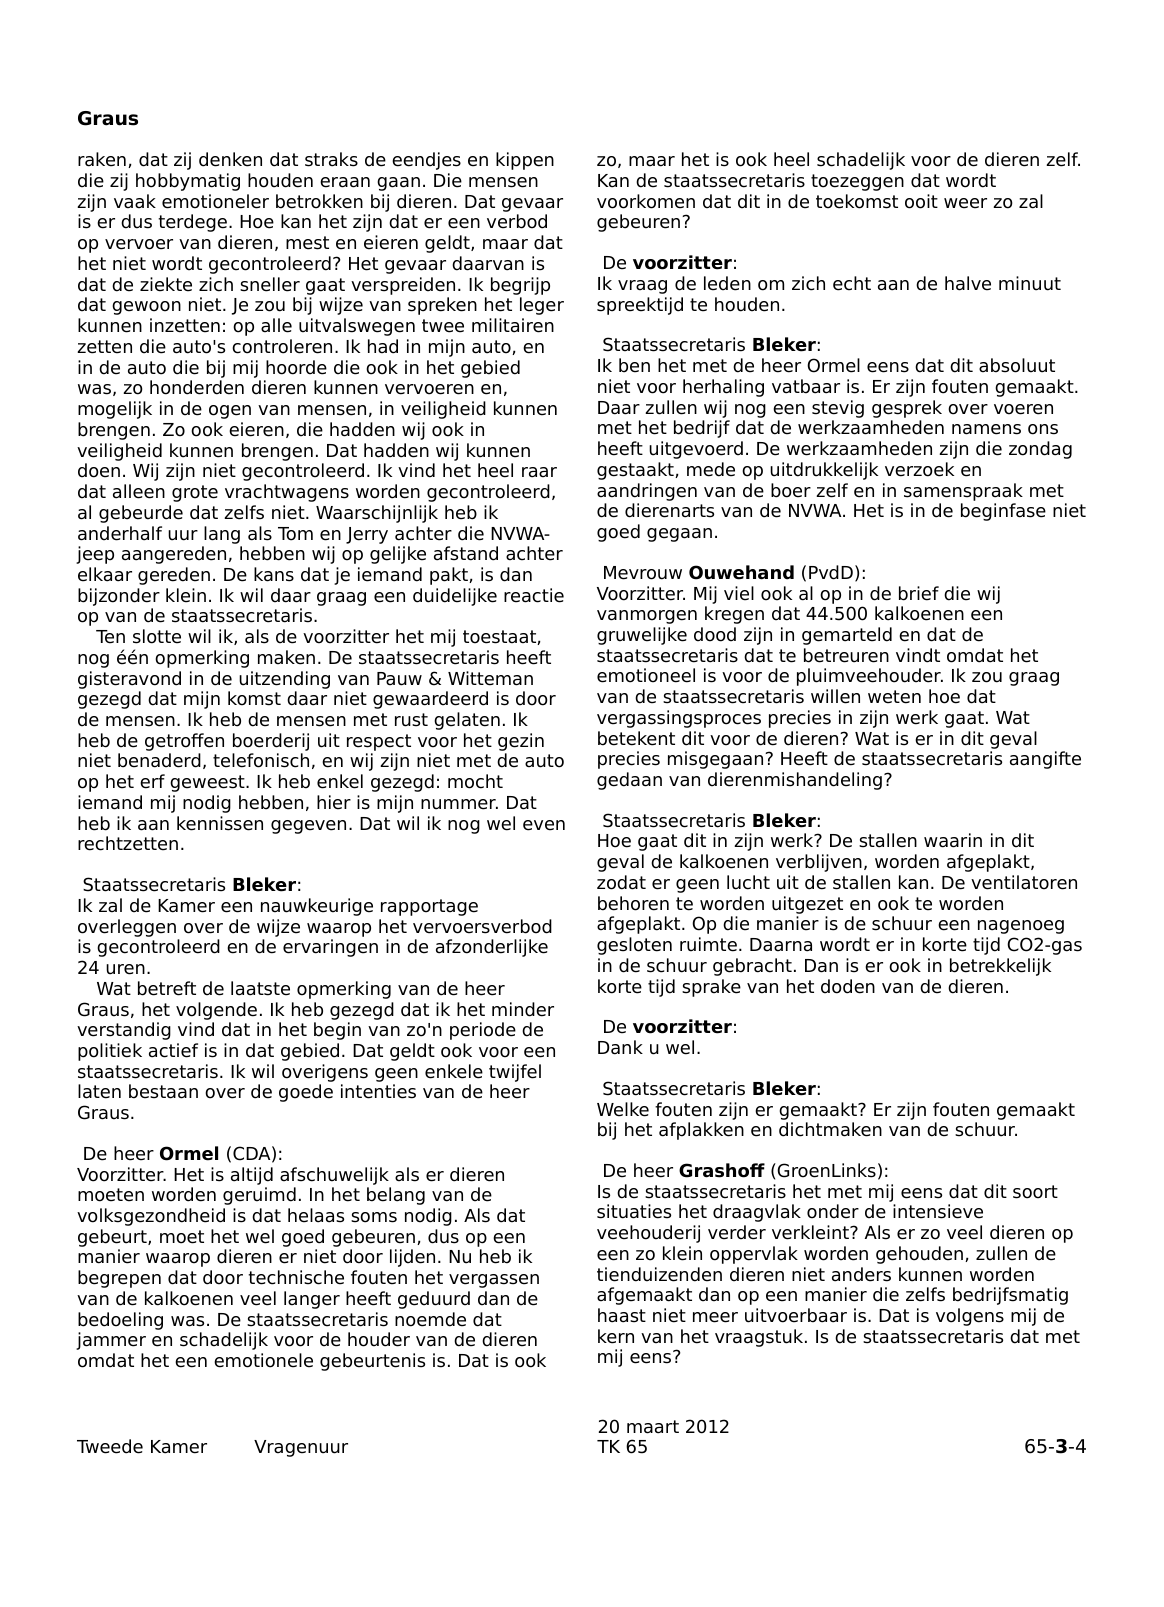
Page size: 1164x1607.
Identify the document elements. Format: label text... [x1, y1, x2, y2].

text Voorzitter. Het is altijd afschuwelijk als er dieren moeten worden geruimd. In het belang van de volksgezondheid is dat helaas soms nodig. Als dat gebeurt, moet het wel goed gebeuren, dus op een manier waarop dieren er niet door lijden. Nu heb ik begrepen dat door technische fouten het vergassen van de kalkoenen veel langer heeft geduurd dan de bedoeling was. De staatssecretaris noemde dat jammer en schadelijk voor de houder van de dieren omdat het een emotionele gebeurtenis is. Dat is ook [77, 1164, 567, 1372]
text De voorzitter: [596, 253, 1087, 274]
text Welke fouten zijn er gemaakt? Er zijn fouten gemaakt bij het afplakken en dichtmaken van de schuur. [596, 1099, 1087, 1141]
text Ten slotte wil ik, als de voorzitter het mij toestaat, nog één opmerking maken. De staatssecretaris heeft gisteravond in de uitzending van Pauw & Witteman gezegd dat mijn komst daar niet gewaardeerd is door de mensen. Ik heb de mensen met rust gelaten. Ik heb de getroffen boerderij uit respect voor het gezin niet benaderd, telefonisch, en wij zijn niet met de auto op het erf geweest. Ik heb enkel gezegd: mocht iemand mij nodig hebben, hier is mijn nummer. Dat heb ik aan kennissen gegeven. Dat wil ik nog wel even rechtzetten. [77, 627, 567, 855]
text raken, dat zij denken dat straks de eendjes en kippen die zij hobbymatig houden eraan gaan. Die mensen zijn vaak emotioneler betrokken bij dieren. Dat gevaar is er dus terdege. Hoe kan het zijn dat er een verbod op vervoer van dieren, mest en eieren geldt, maar dat het niet wordt gecontroleerd? Het gevaar daarvan is dat de ziekte zich sneller gaat verspreiden. Ik begrijp dat gewoon niet. Je zou bij wijze van spreken het leger kunnen inzetten: op alle uitvalswegen twee militairen zetten die auto's controleren. Ik had in mijn auto, en in de auto die bij mij hoorde die ook in het gebied was, zo honderden dieren kunnen vervoeren en, mogelijk in de ogen van mensen, in veiligheid kunnen brengen. Zo ook eieren, die hadden wij ook in veiligheid kunnen brengen. Dat hadden wij kunnen doen. Wij zijn niet gecontroleerd. Ik vind het heel raar dat alleen grote vrachtwagens worden gecontroleerd, al gebeurde dat zelfs niet. Waarschijnlijk heb ik anderhalf uur lang als Tom en Jerry achter die NVWA-jeep aangereden, hebben wij op gelijke afstand achter elkaar gereden. De kans dat je iemand pakt, is dan bijzonder klein. Ik wil daar graag een duidelijke reactie op van de staatssecretaris. [77, 150, 567, 627]
text Ik vraag de leden om zich echt aan de halve minuut spreektijd te houden. [596, 274, 1087, 315]
text Staatssecretaris Bleker: [596, 1079, 1087, 1099]
text Wat betreft de laatste opmerking van de heer Graus, het volgende. Ik heb gezegd dat ik het minder verstandig vind dat in het begin van zo'n periode de politiek actief is in dat gebied. Dat geldt ook voor een staatssecretaris. Ik wil overigens geen enkele twijfel laten bestaan over de goede intenties van de heer Graus. [77, 979, 567, 1124]
text Staatssecretaris Bleker: [77, 875, 567, 896]
text Staatssecretaris Bleker: [596, 335, 1087, 356]
text De heer Ormel (CDA): [77, 1144, 567, 1164]
text Ik zal de Kamer een nauwkeurige rapportage overleggen over de wijze waarop het vervoersverbod is gecontroleerd en de ervaringen in de afzonderlijke 24 uren. [77, 896, 567, 979]
text Staatssecretaris Bleker: [596, 811, 1087, 831]
text Ik ben het met de heer Ormel eens dat dit absoluut niet voor herhaling vatbaar is. Er zijn fouten gemaakt. Daar zullen wij nog een stevig gesprek over voeren met het bedrijf dat de werkzaamheden namens ons heeft uitgevoerd. De werkzaamheden zijn die zondag gestaakt, mede op uitdrukkelijk verzoek en aandringen van de boer zelf en in samenspraak met de dierenarts van de NVWA. Het is in de beginfase niet goed gegaan. [596, 356, 1087, 543]
text zo, maar het is ook heel schadelijk voor de dieren zelf. Kan de staatssecretaris toezeggen dat wordt voorkomen dat dit in de toekomst ooit weer zo zal gebeuren? [596, 150, 1087, 233]
text De voorzitter: [596, 1017, 1087, 1038]
text De heer Grashoff (GroenLinks): [596, 1161, 1087, 1182]
text Hoe gaat dit in zijn werk? De stallen waarin in dit geval de kalkoenen verblijven, worden afgeplakt, zodat er geen lucht uit de stallen kan. De ventilatoren behoren te worden uitgezet en ook te worden afgeplakt. Op die manier is de schuur een nagenoeg gesloten ruimte. Daarna wordt er in korte tijd CO2-gas in de schuur gebracht. Dan is er ook in betrekkelijk korte tijd sprake van het doden van de dieren. [596, 831, 1087, 997]
text Mevrouw Ouwehand (PvdD): [596, 563, 1087, 583]
text Is de staatssecretaris het met mij eens dat dit soort situaties het draagvlak onder de intensieve veehouderij verder verkleint? Als er zo veel dieren op een zo klein oppervlak worden gehouden, zullen de tienduizenden dieren niet anders kunnen worden afgemaakt dan op een manier die zelfs bedrijfsmatig haast niet meer uitvoerbaar is. Dat is volgens mij de kern van het vraagstuk. Is de staatssecretaris dat met mij eens? [596, 1182, 1087, 1368]
text Dank u wel. [596, 1038, 1087, 1059]
text Voorzitter. Mij viel ook al op in de brief die wij vanmorgen kregen dat 44.500 kalkoenen een gruwelijke dood zijn in gemarteld en dat de staatssecretaris dat te betreuren vindt omdat het emotioneel is voor de pluimveehouder. Ik zou graag van de staatssecretaris willen weten hoe dat vergassingsproces precies in zijn werk gaat. Wat betekent dit voor de dieren? Wat is er in dit geval precies misgegaan? Heeft de staatssecretaris aangifte gedaan van dierenmishandeling? [596, 583, 1087, 791]
